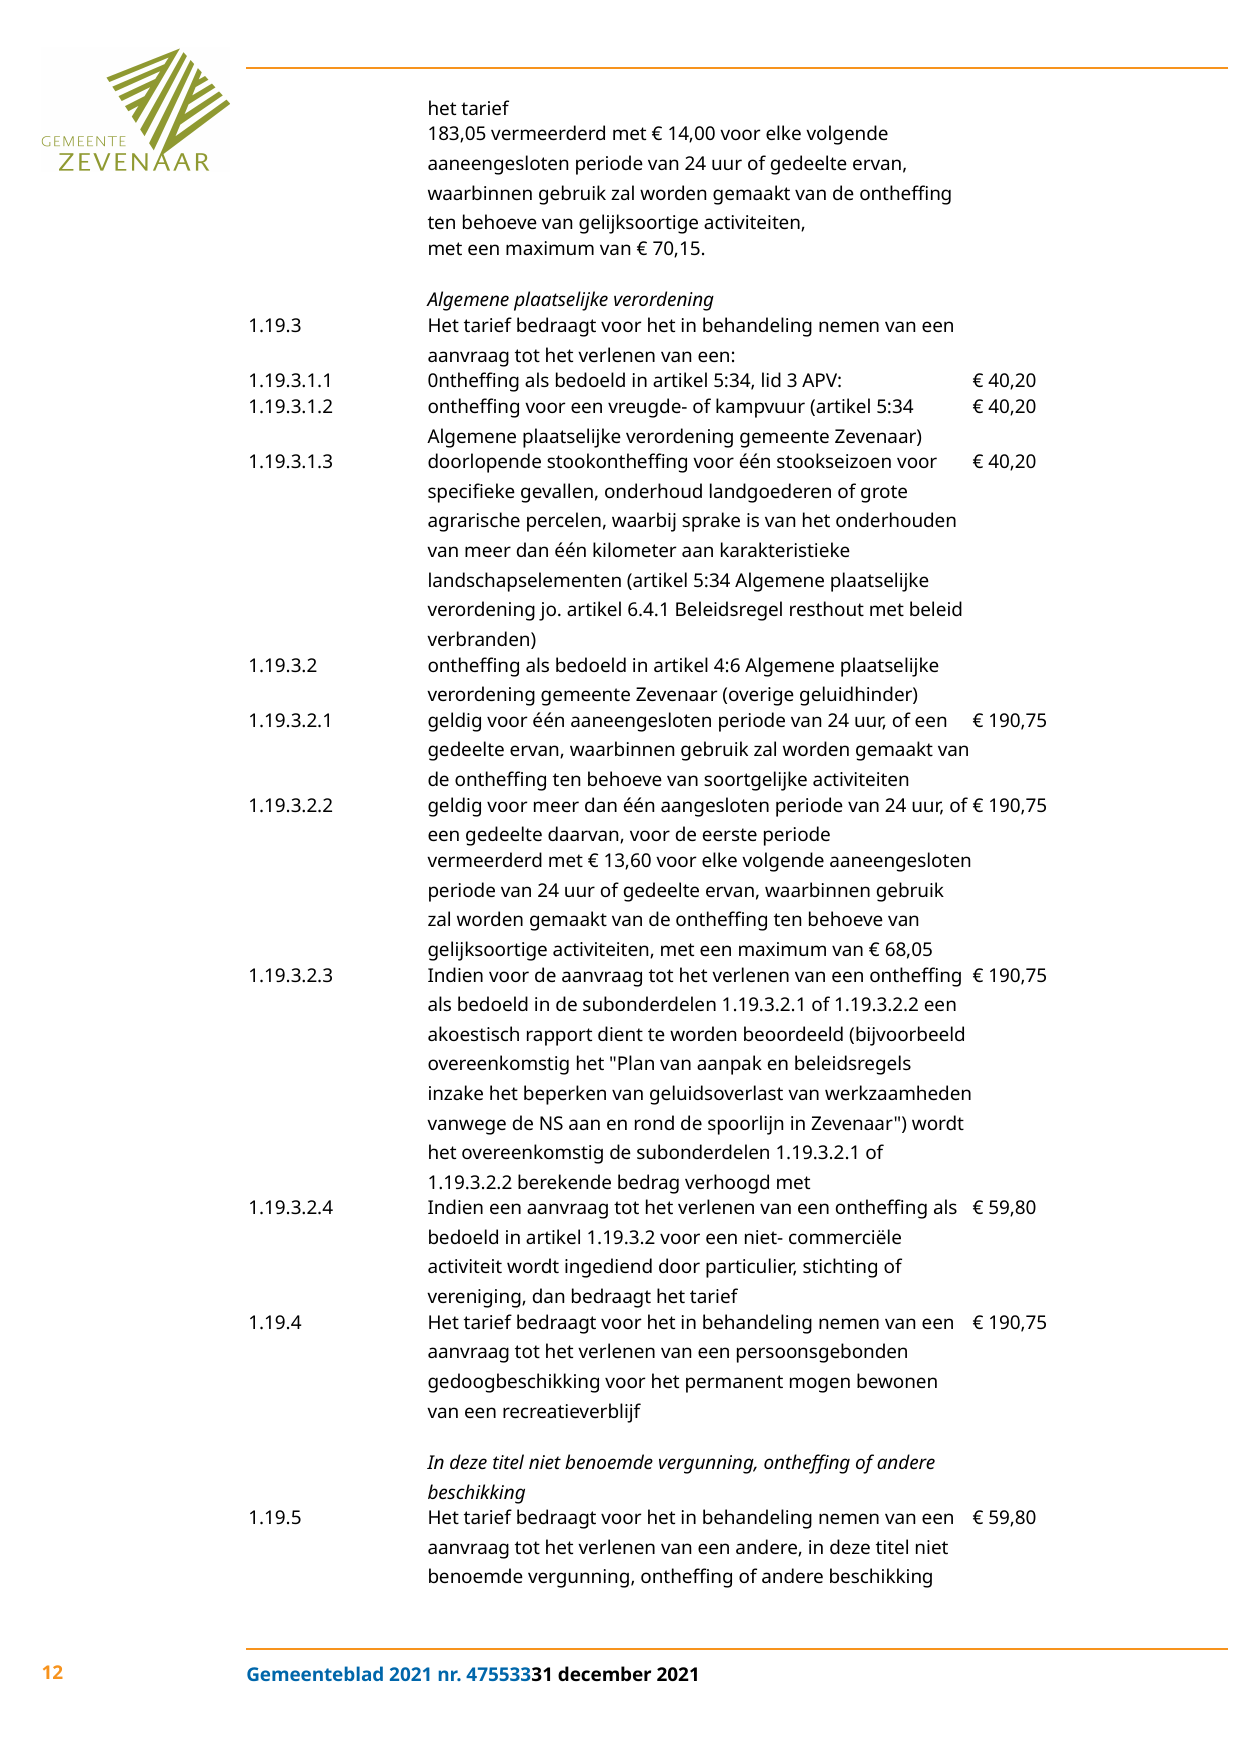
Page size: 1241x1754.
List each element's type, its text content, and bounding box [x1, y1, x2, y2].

table_cell het tarief [427, 95, 972, 121]
table_cell Indien voor de aanvraag tot het verlenen van een ontheffing als bedoeld in de subonderdelen 1.19.3.2.1 of 1.19.3.2.2 een akoestisch rapport dient te worden beoordeeld (bijvoorbeeld overeenkomstig het "Plan van aanpak en beleidsregels inzake het beperken van geluidsoverlast van werkzaamheden vanwege de NS aan en rond de spoorlijn in Zevenaar") wordt het overeenkomstig de subonderdelen 1.19.3.2.1 of 1.19.3.2.2 berekende bedrag verhoogd met [427, 962, 972, 1194]
table_cell [248, 95, 427, 121]
table_cell vermeerderd met € 13,60 voor elke volgende aaneengesloten periode van 24 uur of gedeelte ervan, waarbinnen gebruik zal worden gemaakt van de ontheffing ten behoeve van gelijksoortige activiteiten, met een maximum van € 68,05 [427, 847, 972, 962]
table_cell [973, 286, 1152, 312]
table_cell € 190,75 [973, 962, 1152, 1194]
table_cell [248, 847, 427, 962]
table_cell € 190,75 [973, 707, 1152, 792]
table_cell Indien een aanvraag tot het verlenen van een ontheffing als bedoeld in artikel 1.19.3.2 voor een niet- commerciële activiteit wordt ingediend door particulier, stichting of vereniging, dan bedraagt het tarief [427, 1195, 972, 1309]
table_cell In deze titel niet benoemde vergunning, ontheffing of andere beschikking [427, 1449, 972, 1504]
table_cell [248, 1449, 427, 1504]
table_cell [427, 261, 972, 286]
table_cell doorlopende stookontheffing voor één stookseizoen voor specifieke gevallen, onderhoud landgoederen of grote agrarische percelen, waarbij sprake is van het onderhouden van meer dan één kilometer aan karakteristieke landschapselementen (artikel 5:34 Algemene plaatselijke verordening jo. artikel 6.4.1 Beleidsregel resthout met beleid verbranden) [427, 449, 972, 652]
table_cell [973, 847, 1152, 962]
table_cell € 40,20 [973, 368, 1152, 393]
table_cell [973, 652, 1152, 707]
table_cell geldig voor één aaneengesloten periode van 24 uur, of een gedeelte ervan, waarbinnen gebruik zal worden gemaakt van de ontheffing ten behoeve van soortgelijke activiteiten [427, 707, 972, 792]
table_cell ontheffing als bedoeld in artikel 4:6 Algemene plaatselijke verordening gemeente Zevenaar (overige geluidhinder) [427, 652, 972, 707]
table_cell Algemene plaatselijke verordening [427, 286, 972, 312]
table_cell ontheffing voor een vreugde- of kampvuur (artikel 5:34 Algemene plaatselijke verordening gemeente Zevenaar) [427, 393, 972, 448]
table_cell € 190,75 [973, 792, 1152, 847]
table_cell [973, 121, 1152, 235]
table_cell [973, 95, 1152, 121]
table_cell [248, 121, 427, 235]
table_cell 183,05 vermeerderd met € 14,00 voor elke volgende aaneengesloten periode van 24 uur of gedeelte ervan, waarbinnen gebruik zal worden gemaakt van de ontheffing ten behoeve van gelijksoortige activiteiten, [427, 121, 972, 235]
table_cell € 59,80 [973, 1505, 1152, 1589]
table_cell geldig voor meer dan één aangesloten periode van 24 uur, of een gedeelte daarvan, voor de eerste periode [427, 792, 972, 847]
table_cell 0ntheffing als bedoeld in artikel 5:34, lid 3 APV: [427, 368, 972, 393]
table_cell 1.19.5 [248, 1505, 427, 1589]
table_cell 1.19.3 [248, 312, 427, 367]
table_cell Het tarief bedraagt voor het in behandeling nemen van een aanvraag tot het verlenen van een: [427, 312, 972, 367]
table_cell [427, 1424, 972, 1449]
table_cell [248, 286, 427, 312]
picture [41, 47, 231, 172]
table_cell € 40,20 [973, 393, 1152, 448]
table_cell 1.19.3.1.1 [248, 368, 427, 393]
table_cell [973, 1424, 1152, 1449]
table_cell [973, 312, 1152, 367]
table_cell 1.19.3.1.2 [248, 393, 427, 448]
table_cell Het tarief bedraagt voor het in behandeling nemen van een aanvraag tot het verlenen van een persoonsgebonden gedoogbeschikking voor het permanent mogen bewonen van een recreatieverblijf [427, 1309, 972, 1423]
table_cell met een maximum van € 70,15. [427, 235, 972, 261]
table_cell 1.19.3.2.4 [248, 1195, 427, 1309]
table_cell [248, 261, 427, 286]
table_cell € 59,80 [973, 1195, 1152, 1309]
table_cell Het tarief bedraagt voor het in behandeling nemen van een aanvraag tot het verlenen van een andere, in deze titel niet benoemde vergunning, ontheffing of andere beschikking [427, 1505, 972, 1589]
table_cell € 40,20 [973, 449, 1152, 652]
table_cell € 190,75 [973, 1309, 1152, 1423]
table_cell 1.19.3.2.3 [248, 962, 427, 1194]
table_cell [973, 1449, 1152, 1504]
table_cell 1.19.3.2.2 [248, 792, 427, 847]
table_cell [973, 261, 1152, 286]
table_cell [248, 1424, 427, 1449]
table_cell 1.19.3.2.1 [248, 707, 427, 792]
table_cell 1.19.3.2 [248, 652, 427, 707]
table_cell [973, 235, 1152, 261]
table_cell 1.19.3.1.3 [248, 449, 427, 652]
table_cell 1.19.4 [248, 1309, 427, 1423]
table_cell [248, 235, 427, 261]
